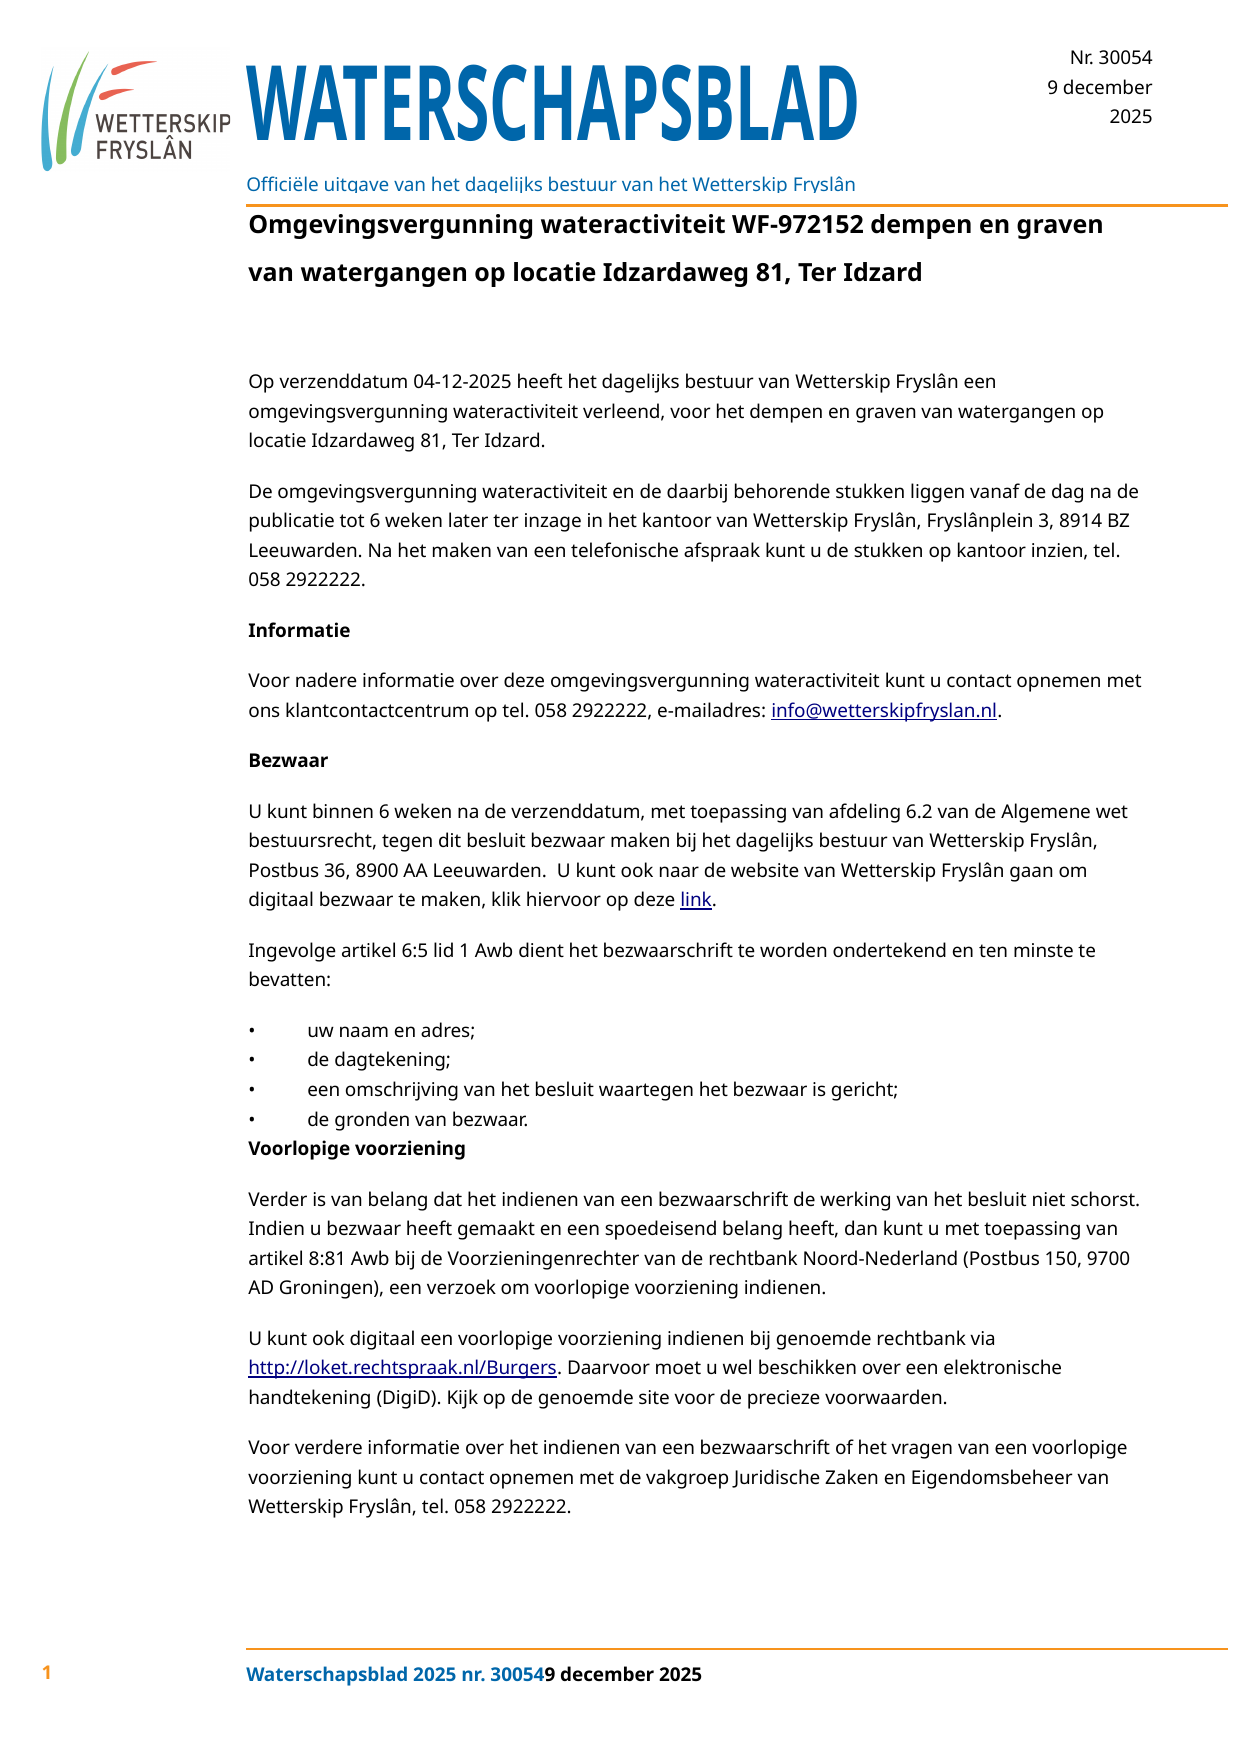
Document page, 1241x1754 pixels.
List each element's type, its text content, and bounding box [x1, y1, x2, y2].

list uw naam en adres; [248, 1017, 1152, 1043]
text U kunt ook digitaal een voorlopige voorziening indienen bij genoemde rechtbank via http://loket.rechtspraak.nl/Burgers. Daarvoor moet u wel beschikken over een elektronische handtekening (DigiD). Kijk op de genoemde site voor de precieze voorwaarden. [248, 1325, 1152, 1410]
text Voor nadere informatie over deze omgevingsvergunning wateractiviteit kunt u contact opnemen met ons klantcontactcentrum op tel. 058 2922222, e-mailadres: info@wetterskipfryslan.nl. [248, 667, 1152, 723]
text Omgevingsvergunning wateractiviteit WF-972152 dempen en graven van watergangen op locatie Idzardaweg 81, Ter Idzard [248, 207, 1152, 288]
text Verder is van belang dat het indienen van een bezwaarschrift de werking van het besluit niet schorst. Indien u bezwaar heeft gemaakt en een spoedeisend belang heeft, dan kunt u met toepassing van artikel 8:81 Awb bij de Voorzieningenrechter van de rechtbank Noord-Nederland (Postbus 150, 9700 AD Groningen), een verzoek om voorlopige voorziening indienen. [248, 1186, 1152, 1300]
text Ingevolge artikel 6:5 lid 1 Awb dient het bezwaarschrift te worden ondertekend en ten minste te bevatten: [248, 937, 1152, 992]
list de gronden van bezwaar. [248, 1106, 1152, 1132]
text Voorlopige voorziening [248, 1135, 1152, 1161]
text Bezwaar [248, 747, 1152, 773]
list de dagtekening; [248, 1047, 1152, 1072]
text U kunt binnen 6 weken na de verzenddatum, met toepassing van afdeling 6.2 van de Algemene wet bestuursrecht, tegen dit besluit bezwaar maken bij het dagelijks bestuur van Wetterskip Fryslân, Postbus 36, 8900 AA Leeuwarden. U kunt ook naar de website van Wetterskip Fryslân gaan om digitaal bezwaar te maken, klik hiervoor op deze link. [248, 798, 1152, 912]
list een omschrijving van het besluit waartegen het bezwaar is gericht; [248, 1076, 1152, 1102]
text Voor verdere informatie over het indienen van een bezwaarschrift of het vragen van een voorlopige voorziening kunt u contact opnemen met de vakgroep Juridische Zaken en Eigendomsbeheer van Wetterskip Fryslân, tel. 058 2922222. [248, 1434, 1152, 1519]
text Informatie [248, 617, 1152, 643]
text Op verzenddatum 04-12-2025 heeft het dagelijks bestuur van Wetterskip Fryslân een omgevingsvergunning wateractiviteit verleend, voor het dempen en graven van watergangen op locatie Idzardaweg 81, Ter Idzard. [248, 368, 1152, 453]
picture [41, 47, 231, 172]
text De omgevingsvergunning wateractiviteit en de daarbij behorende stukken liggen vanaf de dag na de publicatie tot 6 weken later ter inzage in het kantoor van Wetterskip Fryslân, Fryslânplein 3, 8914 BZ Leeuwarden. Na het maken van een telefonische afspraak kunt u de stukken op kantoor inzien, tel. 058 2922222. [248, 478, 1152, 592]
